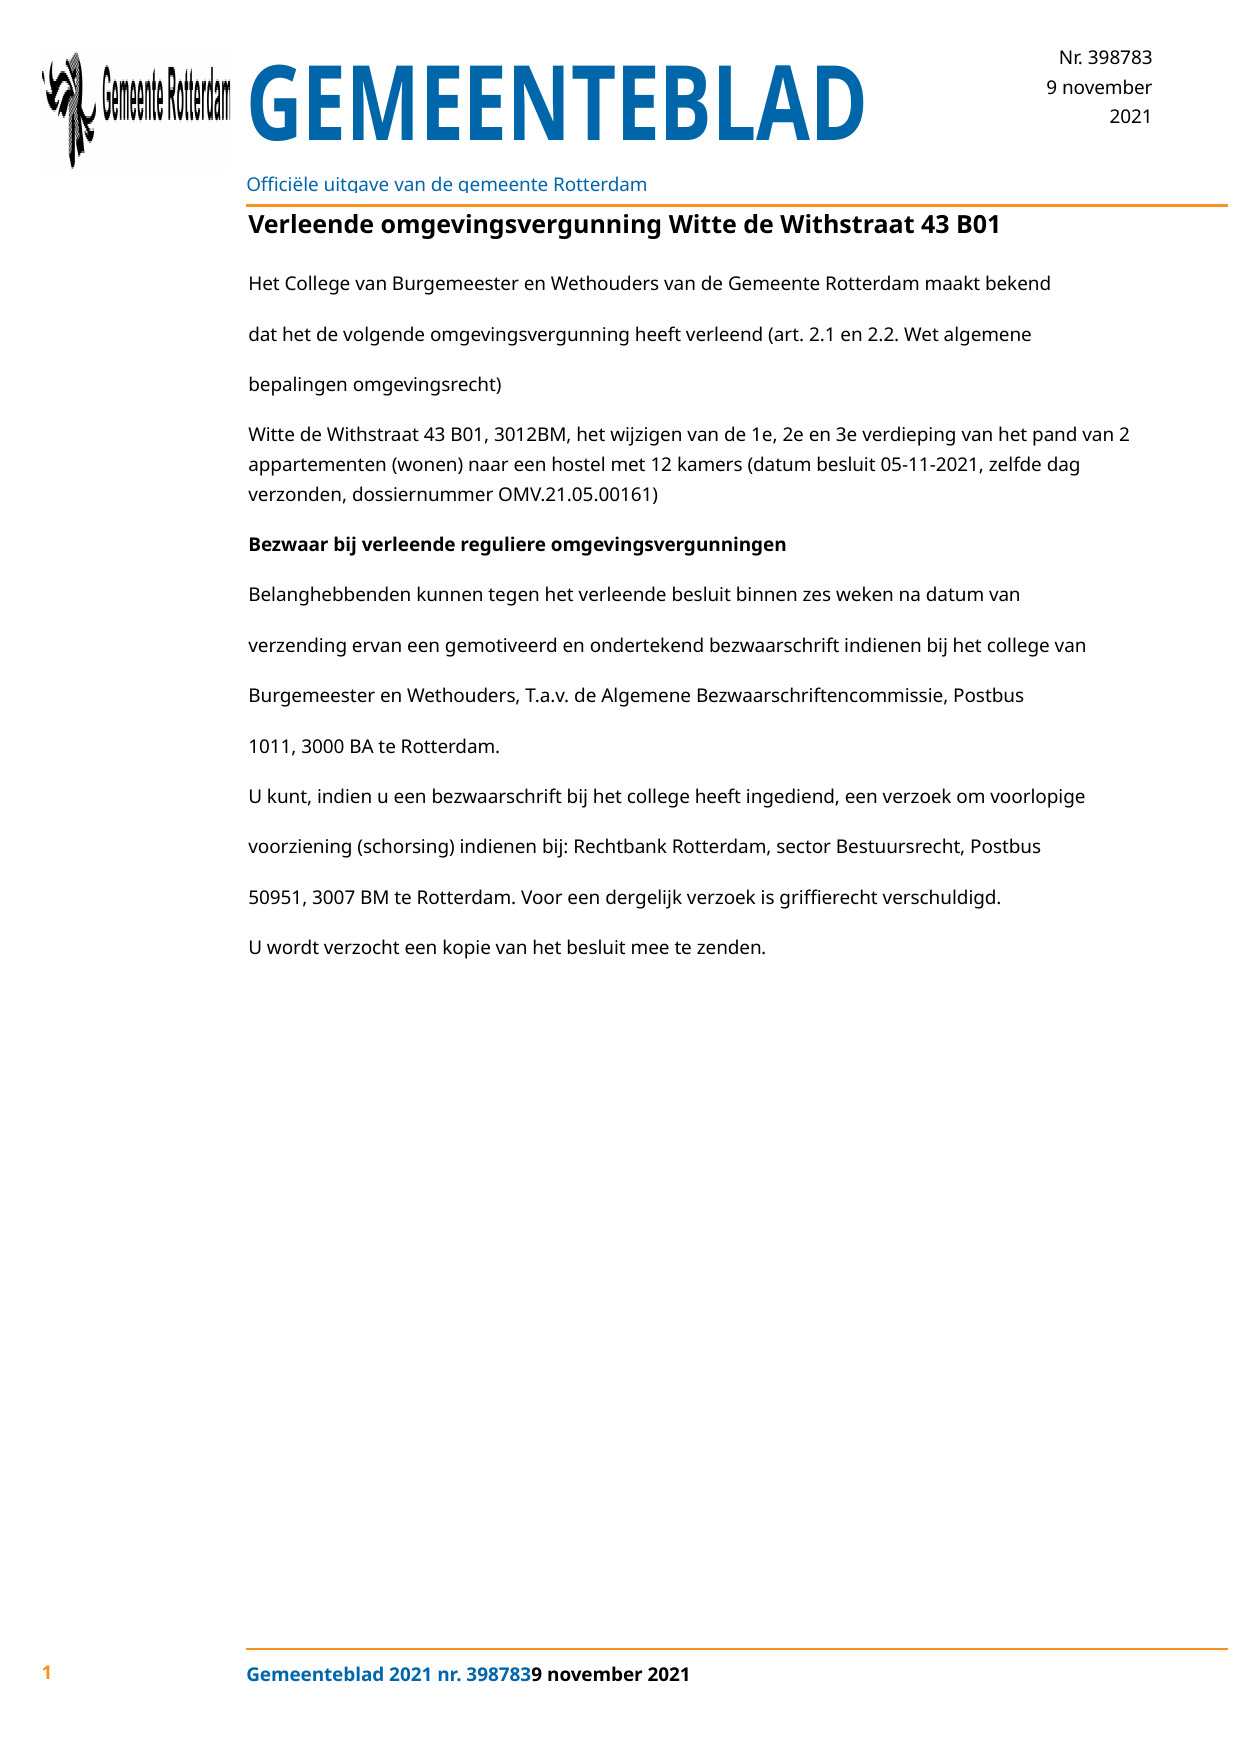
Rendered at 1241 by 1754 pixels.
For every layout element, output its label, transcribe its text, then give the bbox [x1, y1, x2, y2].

text Het College van Burgemeester en Wethouders van de Gemeente Rotterdam maakt bekend [248, 270, 1152, 296]
text U kunt, indien u een bezwaarschrift bij het college heeft ingediend, een verzoek om voorlopige [248, 783, 1152, 809]
text Burgemeester en Wethouders, T.a.v. de Algemene Bezwaarschriftencommissie, Postbus [248, 682, 1152, 708]
text 50951, 3007 BM te Rotterdam. Voor een dergelijk verzoek is griffierecht verschuldigd. [248, 884, 1152, 910]
text 1011, 3000 BA te Rotterdam. [248, 733, 1152, 758]
text U wordt verzocht een kopie van het besluit mee te zenden. [248, 934, 1152, 960]
picture [41, 47, 231, 172]
text Witte de Withstraat 43 B01, 3012BM, het wijzigen van de 1e, 2e en 3e verdieping van het pand van 2 appartementen (wonen) naar een hostel met 12 kamers (datum besluit 05-11-2021, zelfde dag verzonden, dossiernummer OMV.21.05.00161) [248, 422, 1152, 506]
text Verleende omgevingsvergunning Witte de Withstraat 43 B01 [248, 207, 1152, 241]
text dat het de volgende omgevingsvergunning heeft verleend (art. 2.1 en 2.2. Wet algemene [248, 321, 1152, 346]
text verzending ervan een gemotiveerd en ondertekend bezwaarschrift indienen bij het college van [248, 632, 1152, 658]
text Belanghebbenden kunnen tegen het verleende besluit binnen zes weken na datum van [248, 582, 1152, 607]
text bepalingen omgevingsrecht) [248, 371, 1152, 397]
text Bezwaar bij verleende reguliere omgevingsvergunningen [248, 531, 1152, 557]
text voorziening (schorsing) indienen bij: Rechtbank Rotterdam, sector Bestuursrecht, Postbus [248, 834, 1152, 859]
